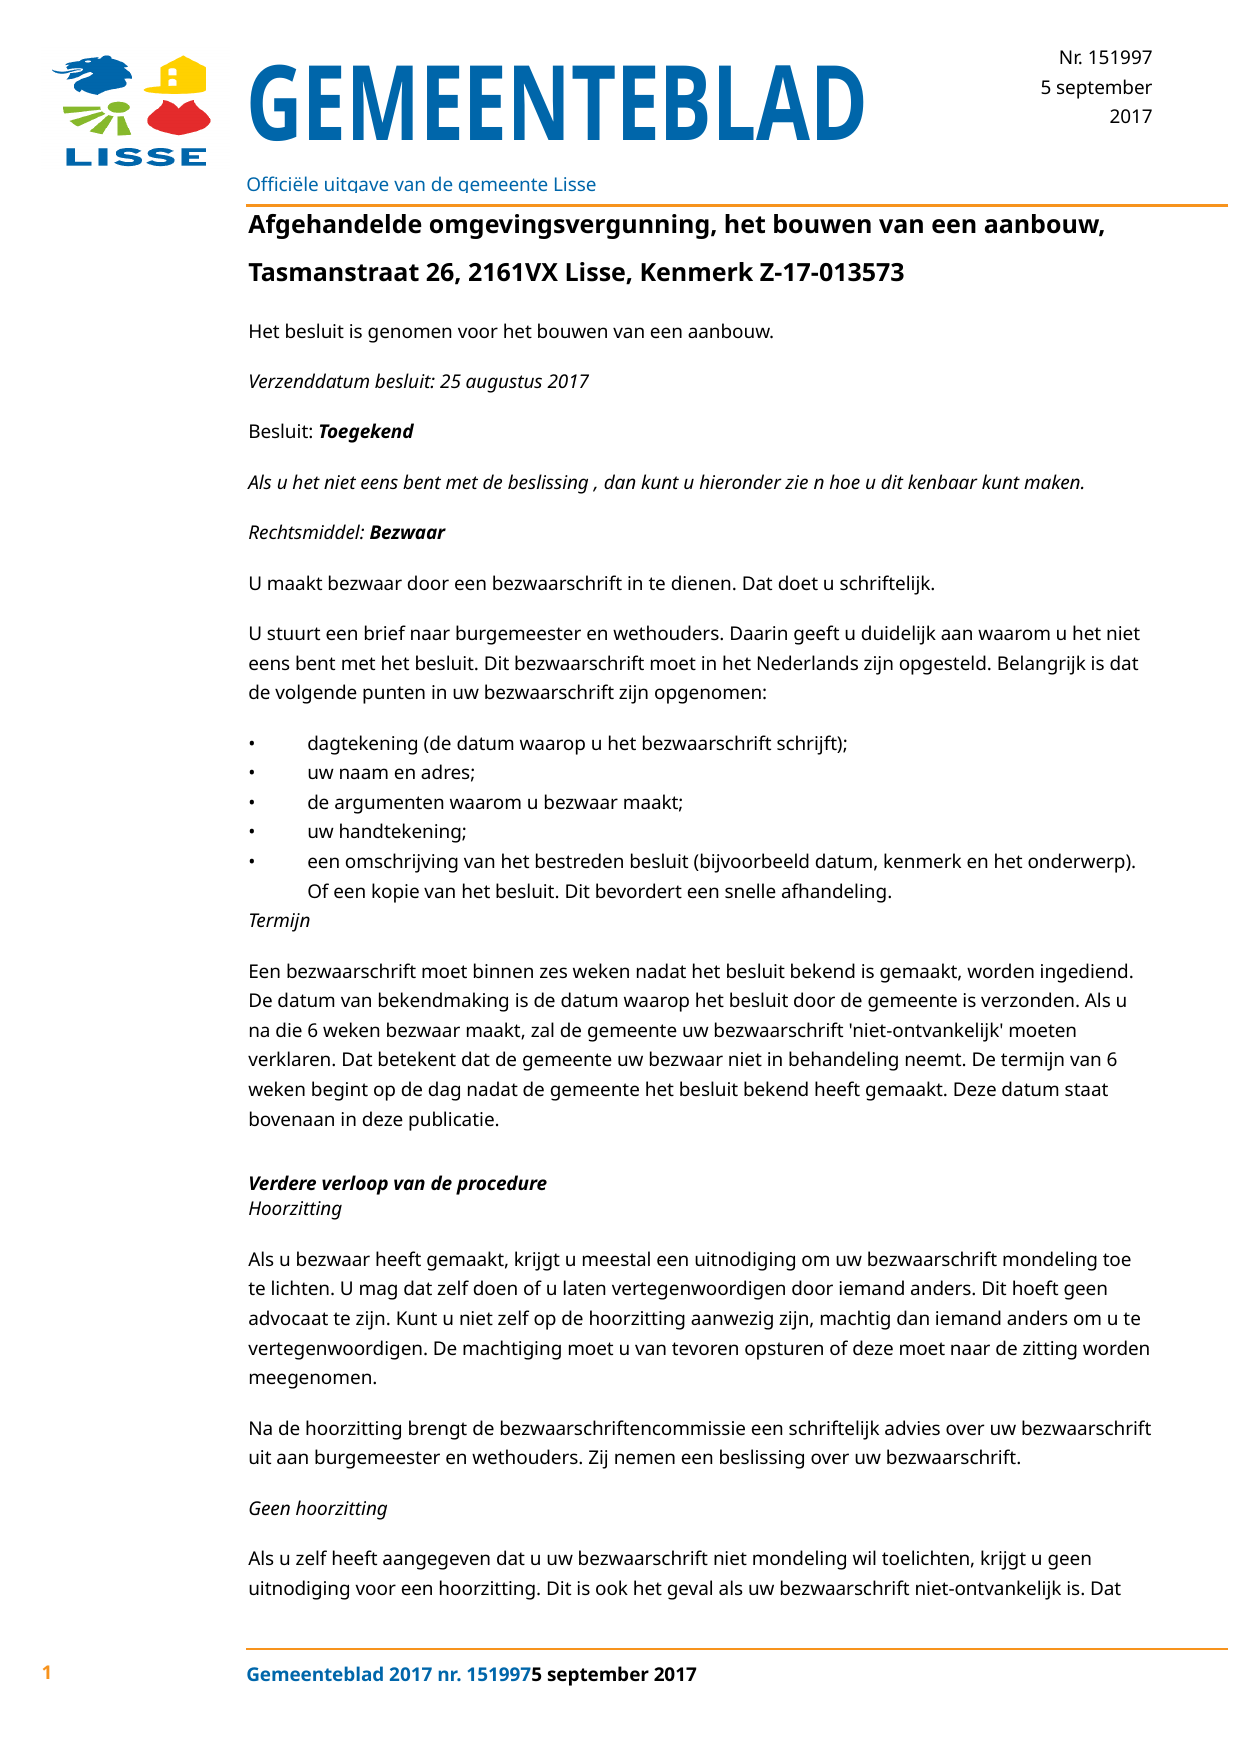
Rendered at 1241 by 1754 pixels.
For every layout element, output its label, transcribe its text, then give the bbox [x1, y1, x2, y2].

text Als u zelf heeft aangegeven dat u uw bezwaarschrift niet mondeling wil toelichten, krijgt u geen uitnodiging voor een hoorzitting. Dit is ook het geval als uw bezwaarschrift niet-ontvankelijk is. Dat [248, 1545, 1152, 1600]
text U stuurt een brief naar burgemeester en wethouders. Daarin geeft u duidelijk aan waarom u het niet eens bent met het besluit. Dit bezwaarschrift moet in het Nederlands zijn opgesteld. Belangrijk is dat de volgende punten in uw bezwaarschrift zijn opgenomen: [248, 620, 1152, 705]
text Rechtsmiddel: Bezwaar [248, 519, 1152, 545]
list een omschrijving van het bestreden besluit (bijvoorbeeld datum, kenmerk en het onderwerp). Of een kopie van het besluit. Dit bevordert een snelle afhandeling. [248, 848, 1152, 904]
text Een bezwaarschrift moet binnen zes weken nadat het besluit bekend is gemaakt, worden ingediend. De datum van bekendmaking is de datum waarop het besluit door de gemeente is verzonden. Als u na die 6 weken bezwaar maakt, zal de gemeente uw bezwaarschrift 'niet-ontvankelijk' moeten verklaren. Dat betekent dat de gemeente uw bezwaar niet in behandeling neemt. De termijn van 6 weken begint op de dag nadat de gemeente het besluit bekend heeft gemaakt. Deze datum staat bovenaan in deze publicatie. [248, 958, 1152, 1132]
list de argumenten waarom u bezwaar maakt; [248, 789, 1152, 815]
text Als u bezwaar heeft gemaakt, krijgt u meestal een uitnodiging om uw bezwaarschrift mondeling toe te lichten. U mag dat zelf doen of u laten vertegenwoordigen door iemand anders. Dit hoeft geen advocaat te zijn. Kunt u niet zelf op de hoorzitting aanwezig zijn, machtig dan iemand anders om u te vertegenwoordigen. De machtiging moet u van tevoren opsturen of deze moet naar de zitting worden meegenomen. [248, 1246, 1152, 1390]
list dagtekening (de datum waarop u het bezwaarschrift schrijft); [248, 730, 1152, 756]
text Hoorzitting [248, 1196, 1152, 1221]
text Verzenddatum besluit: 25 augustus 2017 [248, 368, 1152, 394]
text Als u het niet eens bent met de beslissing , dan kunt u hieronder zie n hoe u dit kenbaar kunt maken. [248, 469, 1152, 495]
list uw handtekening; [248, 819, 1152, 844]
text Besluit: Toegekend [248, 419, 1152, 444]
text Afgehandelde omgevingsvergunning, het bouwen van een aanbouw, Tasmanstraat 26, 2161VX Lisse, Kenmerk Z-17-013573 [248, 207, 1152, 288]
list uw naam en adres; [248, 759, 1152, 785]
text U maakt bezwaar door een bezwaarschrift in te dienen. Dat doet u schriftelijk. [248, 570, 1152, 596]
text Geen hoorzitting [248, 1495, 1152, 1520]
text Na de hoorzitting brengt de bezwaarschriftencommissie een schriftelijk advies over uw bezwaarschrift uit aan burgemeester en wethouders. Zij nemen een beslissing over uw bezwaarschrift. [248, 1415, 1152, 1470]
text Verdere verloop van de procedure [248, 1170, 1152, 1196]
picture [41, 47, 231, 172]
text Termijn [248, 907, 1152, 933]
text Het besluit is genomen voor het bouwen van een aanbouw. [248, 318, 1152, 344]
